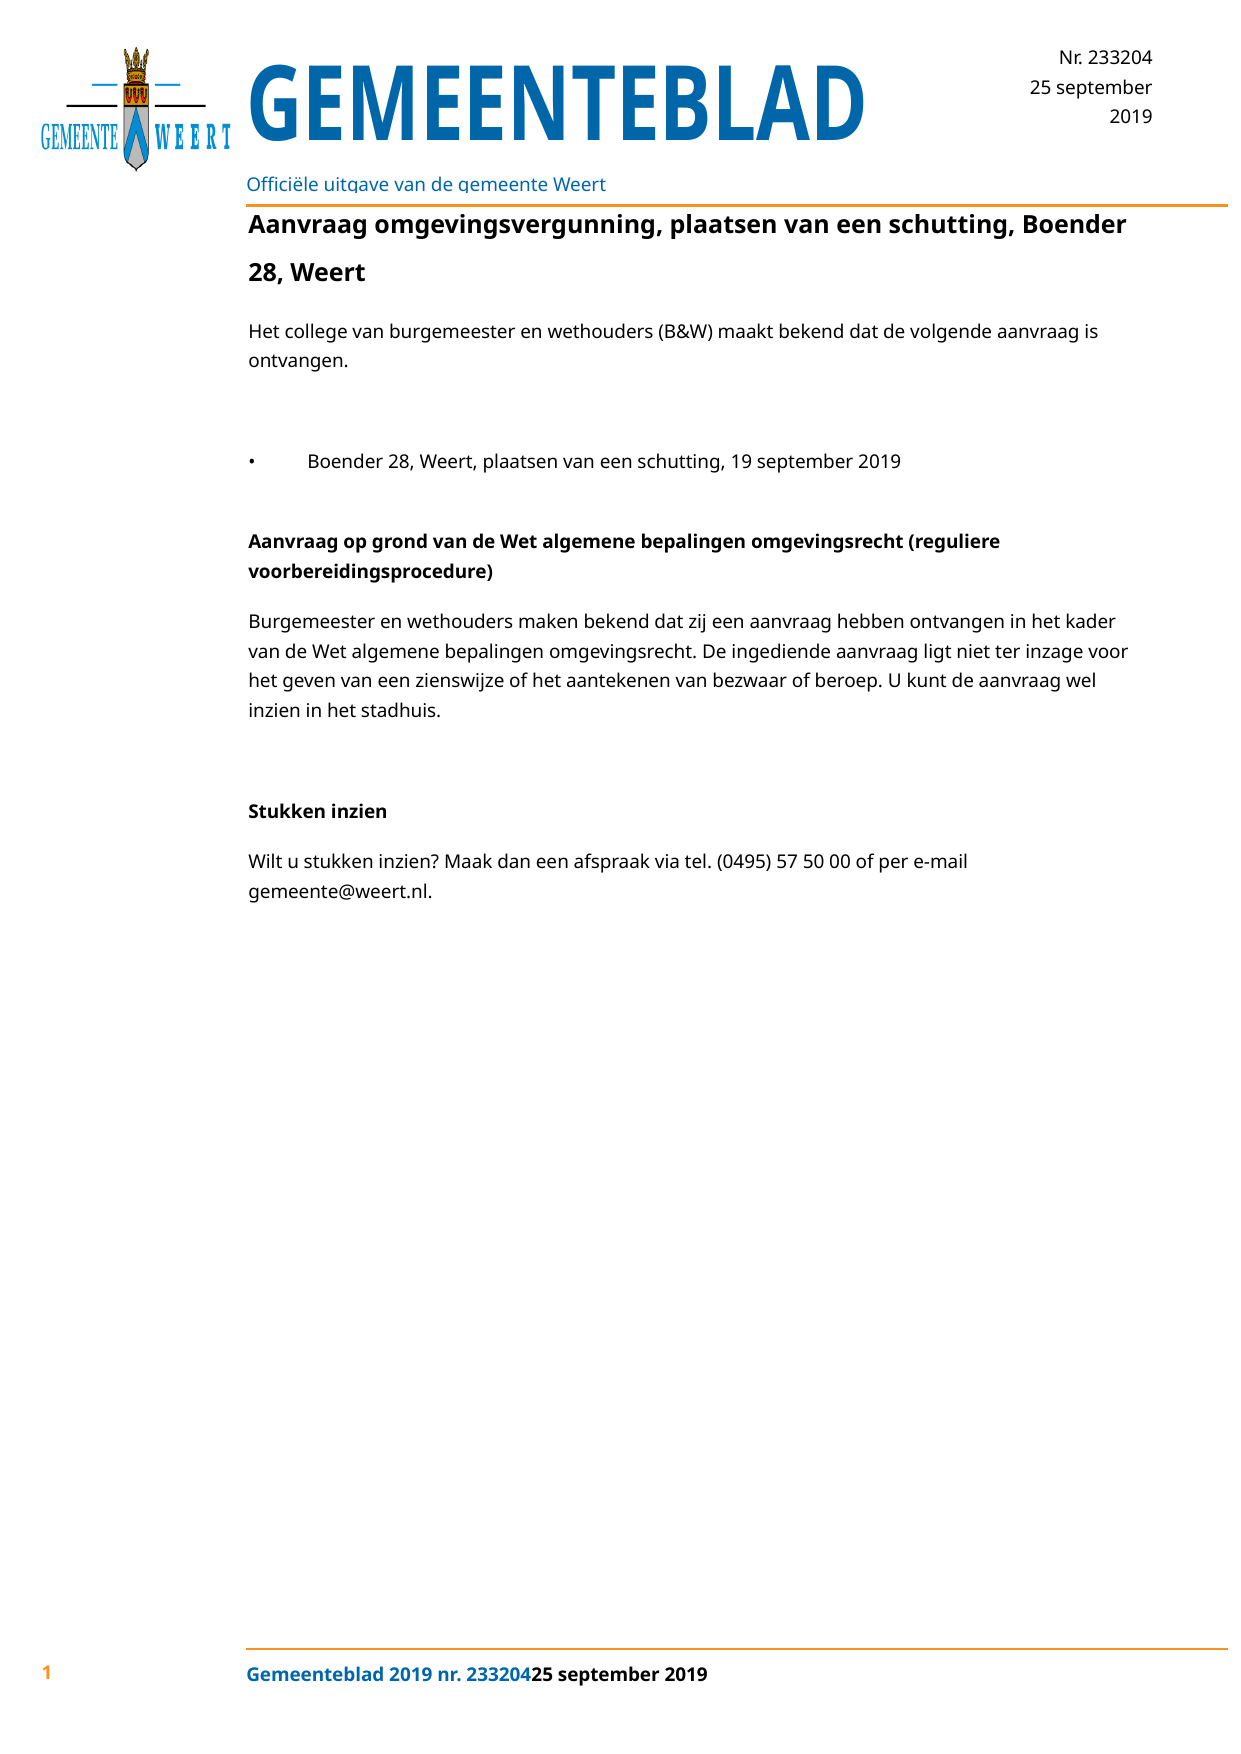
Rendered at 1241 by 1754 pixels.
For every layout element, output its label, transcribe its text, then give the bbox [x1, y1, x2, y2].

picture [41, 47, 231, 172]
text Stukken inzien [248, 798, 1152, 824]
text Burgemeester en wethouders maken bekend dat zij een aanvraag hebben ontvangen in het kader van de Wet algemene bepalingen omgevingsrecht. De ingediende aanvraag ligt niet ter inzage voor het geven van een zienswijze of het aantekenen van bezwaar of beroep. U kunt de aanvraag wel inzien in het stadhuis. [248, 608, 1152, 723]
text Aanvraag op grond van de Wet algemene bepalingen omgevingsrecht (reguliere voorbereidingsprocedure) [248, 528, 1152, 584]
list Boender 28, Weert, plaatsen van een schutting, 19 september 2019 [248, 448, 1152, 474]
text Wilt u stukken inzien? Maak dan een afspraak via tel. (0495) 57 50 00 of per e-mail gemeente@weert.nl. [248, 848, 1152, 904]
text Het college van burgemeester en wethouders (B&W) maakt bekend dat de volgende aanvraag is ontvangen. [248, 318, 1152, 373]
text Aanvraag omgevingsvergunning, plaatsen van een schutting, Boender 28, Weert [248, 207, 1152, 288]
